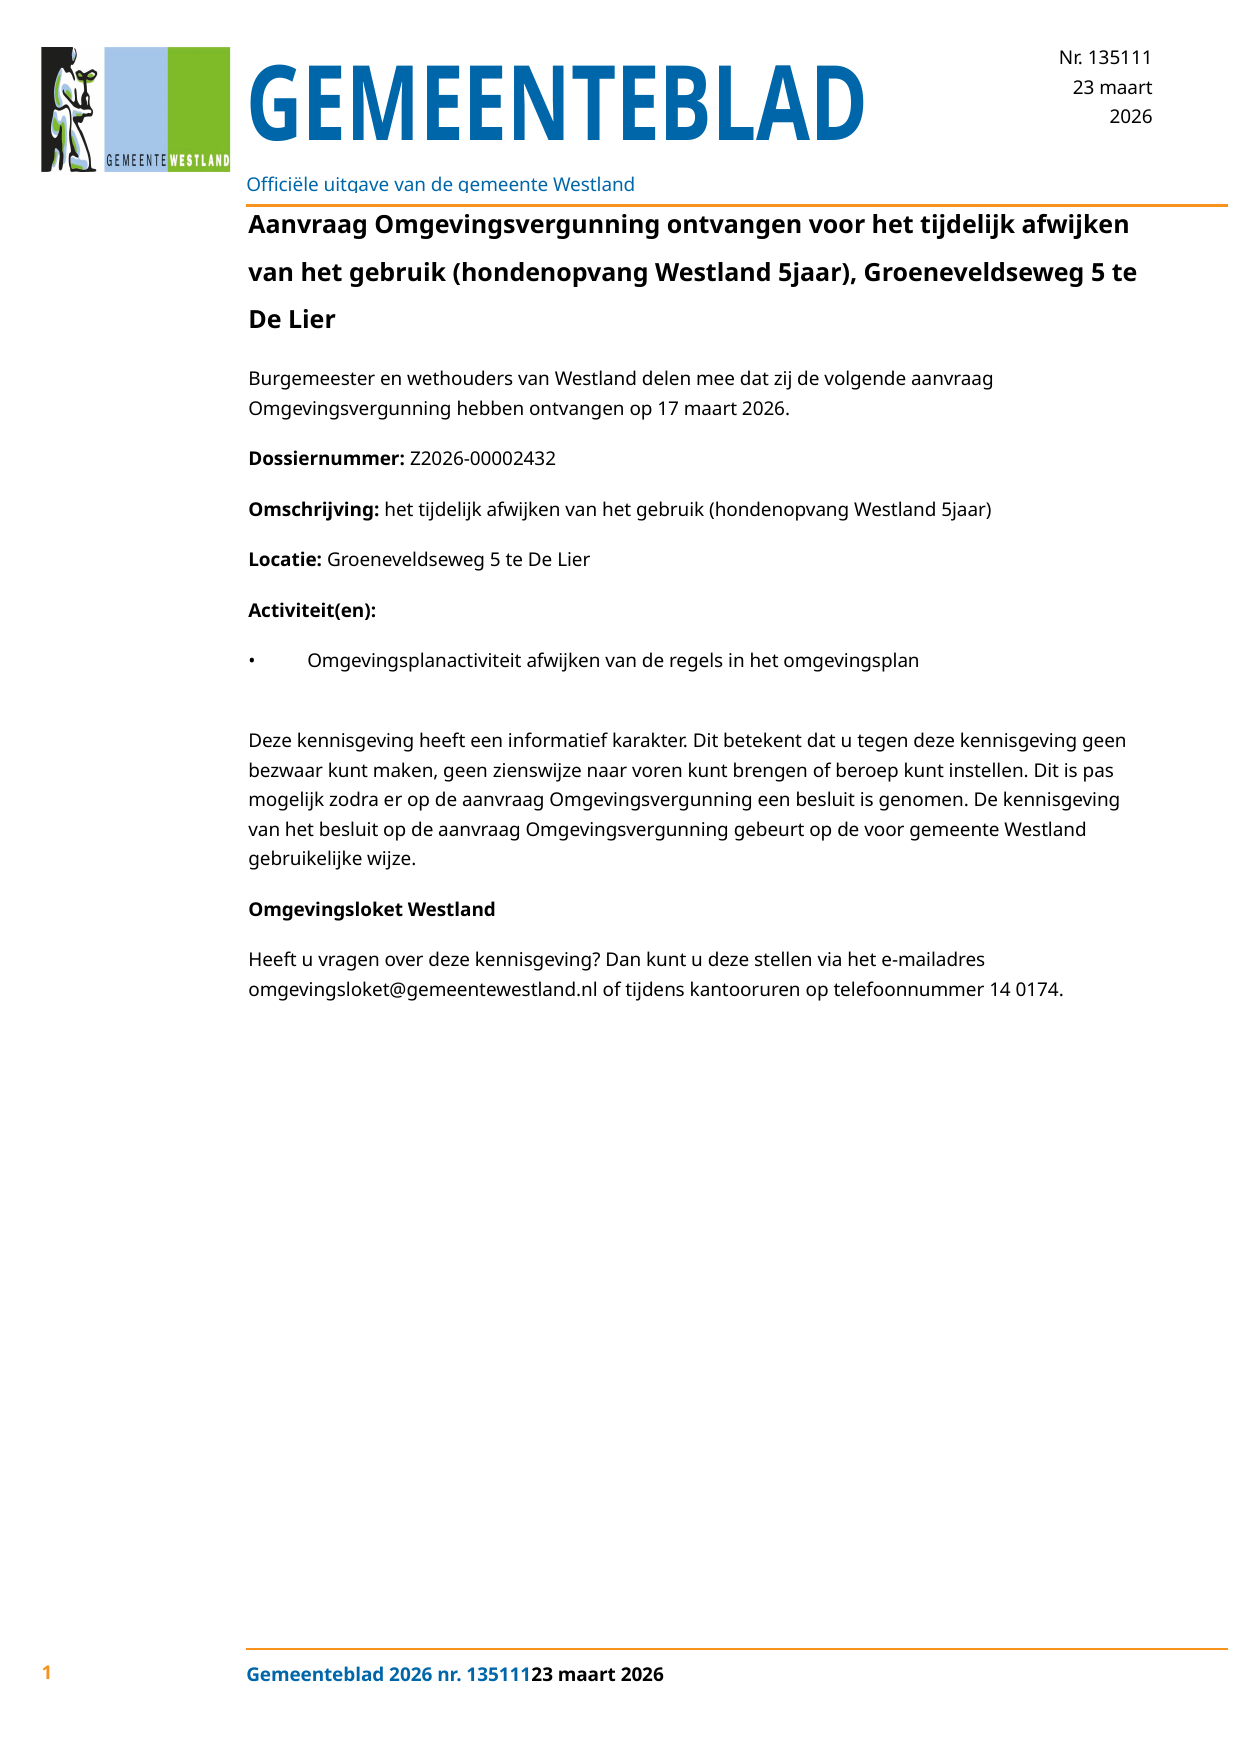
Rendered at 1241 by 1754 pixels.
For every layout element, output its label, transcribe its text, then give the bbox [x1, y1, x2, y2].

text Burgemeester en wethouders van Westland delen mee dat zij de volgende aanvraag Omgevingsvergunning hebben ontvangen op 17 maart 2026. [248, 366, 1152, 421]
list Omgevingsplanactiviteit afwijken van de regels in het omgevingsplan [248, 647, 1152, 673]
text Omschrijving: het tijdelijk afwijken van het gebruik (hondenopvang Westland 5jaar) [248, 496, 1152, 522]
text Heeft u vragen over deze kennisgeving? Dan kunt u deze stellen via het e-mailadres omgevingsloket@gemeentewestland.nl of tijdens kantooruren op telefoonnummer 14 0174. [248, 946, 1152, 1002]
picture [41, 47, 231, 172]
text Aanvraag Omgevingsvergunning ontvangen voor het tijdelijk afwijken van het gebruik (hondenopvang Westland 5jaar), Groeneveldseweg 5 te De Lier [248, 207, 1152, 336]
text Dossiernummer: Z2026-00002432 [248, 446, 1152, 471]
text Omgevingsloket Westland [248, 896, 1152, 922]
text Activiteit(en): [248, 597, 1152, 622]
text Deze kennisgeving heeft een informatief karakter. Dit betekent dat u tegen deze kennisgeving geen bezwaar kunt maken, geen zienswijze naar voren kunt brengen of beroep kunt instellen. Dit is pas mogelijk zodra er op de aanvraag Omgevingsvergunning een besluit is genomen. De kennisgeving van het besluit op de aanvraag Omgevingsvergunning gebeurt op de voor gemeente Westland gebruikelijke wijze. [248, 727, 1152, 871]
text Locatie: Groeneveldseweg 5 te De Lier [248, 546, 1152, 572]
